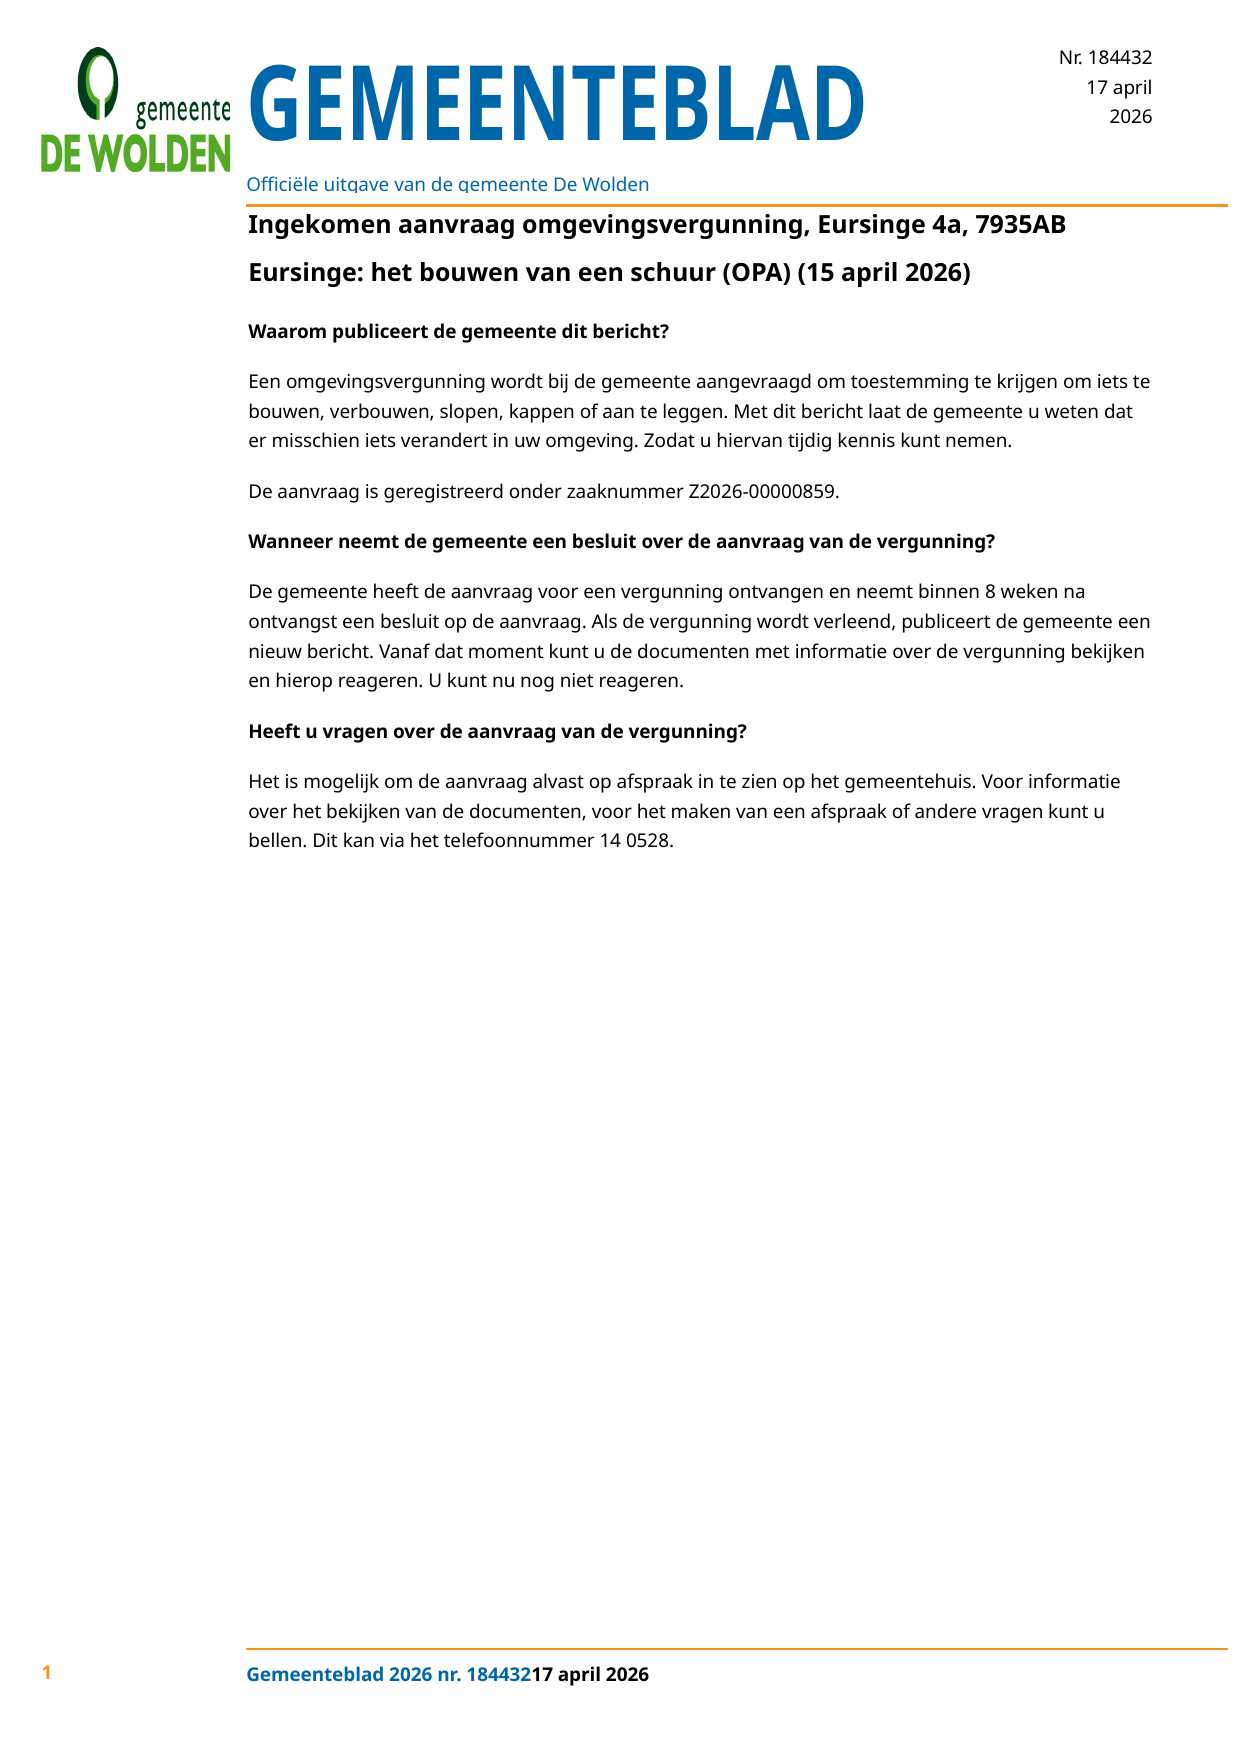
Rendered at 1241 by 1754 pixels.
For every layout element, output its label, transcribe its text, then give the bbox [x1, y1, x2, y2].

text Een omgevingsvergunning wordt bij de gemeente aangevraagd om toestemming te krijgen om iets te bouwen, verbouwen, slopen, kappen of aan te leggen. Met dit bericht laat de gemeente u weten dat er misschien iets verandert in uw omgeving. Zodat u hiervan tijdig kennis kunt nemen. [248, 368, 1152, 453]
text Heeft u vragen over de aanvraag van de vergunning? [248, 718, 1152, 744]
text De gemeente heeft de aanvraag voor een vergunning ontvangen en neemt binnen 8 weken na ontvangst een besluit op de aanvraag. Als de vergunning wordt verleend, publiceert de gemeente een nieuw bericht. Vanaf dat moment kunt u de documenten met informatie over de vergunning bekijken en hierop reageren. U kunt nu nog niet reageren. [248, 579, 1152, 693]
text Waarom publiceert de gemeente dit bericht? [248, 318, 1152, 344]
text Het is mogelijk om de aanvraag alvast op afspraak in te zien op het gemeentehuis. Voor informatie over het bekijken van de documenten, voor het maken van een afspraak of andere vragen kunt u bellen. Dit kan via het telefoonnummer 14 0528. [248, 768, 1152, 853]
picture [41, 47, 231, 172]
text Ingekomen aanvraag omgevingsvergunning, Eursinge 4a, 7935AB Eursinge: het bouwen van een schuur (OPA) (15 april 2026) [248, 207, 1152, 288]
text De aanvraag is geregistreerd onder zaaknummer Z2026-00000859. [248, 478, 1152, 504]
text Wanneer neemt de gemeente een besluit over de aanvraag van de vergunning? [248, 528, 1152, 554]
